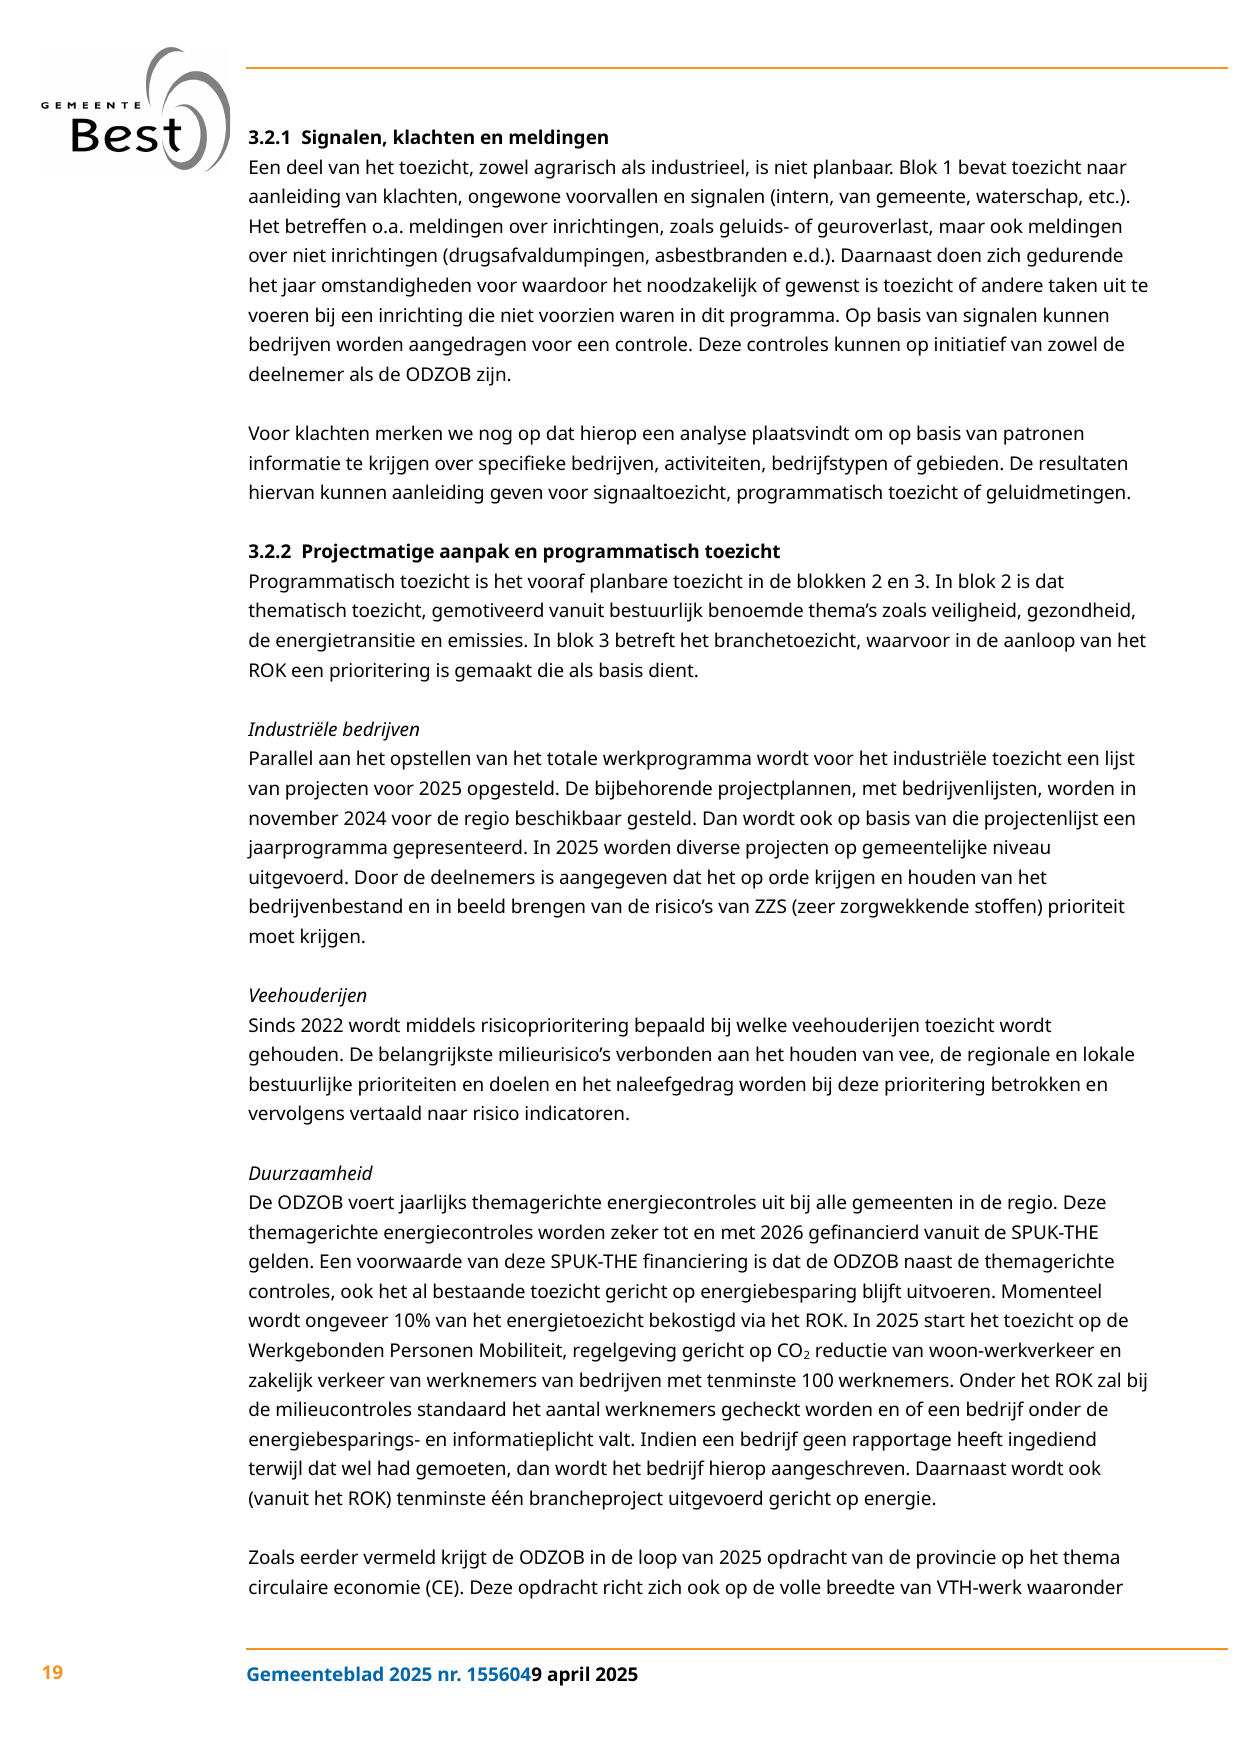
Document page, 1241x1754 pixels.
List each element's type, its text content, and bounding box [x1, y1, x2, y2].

text Veehouderijen [248, 982, 1152, 1008]
picture [41, 47, 231, 172]
text Industriële bedrijven [248, 716, 1152, 742]
text De ODZOB voert jaarlijks themagerichte energiecontroles uit bij alle gemeenten in de regio. Deze themagerichte energiecontroles worden zeker tot en met 2026 gefinancierd vanuit de SPUK-THE gelden. Een voorwaarde van deze SPUK-THE financiering is dat de ODZOB naast de themagerichte controles, ook het al bestaande toezicht gericht op energiebesparing blijft uitvoeren. Momenteel wordt ongeveer 10% van het energietoezicht bekostigd via het ROK. In 2025 start het toezicht op de Werkgebonden Personen Mobiliteit, regelgeving gericht op CO2 reductie van woon-werkverkeer en zakelijk verkeer van werknemers van bedrijven met tenminste 100 werknemers. Onder het ROK zal bij de milieucontroles standaard het aantal werknemers gecheckt worden en of een bedrijf onder de energiebesparings- en informatieplicht valt. Indien een bedrijf geen rapportage heeft ingediend terwijl dat wel had gemoeten, dan wordt het bedrijf hierop aangeschreven. Daarnaast wordt ook (vanuit het ROK) tenminste één brancheproject uitgevoerd gericht op energie. [248, 1189, 1152, 1511]
text Programmatisch toezicht is het vooraf planbare toezicht in de blokken 2 en 3. In blok 2 is dat thematisch toezicht, gemotiveerd vanuit bestuurlijk benoemde thema’s zoals veiligheid, gezondheid, de energietransitie en emissies. In blok 3 betreft het branchetoezicht, waarvoor in de aanloop van het ROK een prioritering is gemaakt die als basis dient. [248, 568, 1152, 683]
text Parallel aan het opstellen van het totale werkprogramma wordt voor het industriële toezicht een lijst van projecten voor 2025 opgesteld. De bijbehorende projectplannen, met bedrijvenlijsten, worden in november 2024 voor de regio beschikbaar gesteld. Dan wordt ook op basis van die projectenlijst een jaarprogramma gepresenteerd. In 2025 worden diverse projecten op gemeentelijke niveau uitgevoerd. Door de deelnemers is aangegeven dat het op orde krijgen en houden van het bedrijvenbestand en in beeld brengen van de risico’s van ZZS (zeer zorgwekkende stoffen) prioriteit moet krijgen. [248, 746, 1152, 949]
text Zoals eerder vermeld krijgt de ODZOB in de loop van 2025 opdracht van de provincie op het thema circulaire economie (CE). Deze opdracht richt zich ook op de volle breedte van VTH-werk waaronder [248, 1544, 1152, 1600]
text Voor klachten merken we nog op dat hierop een analyse plaatsvindt om op basis van patronen informatie te krijgen over specifieke bedrijven, activiteiten, bedrijfstypen of gebieden. De resultaten hiervan kunnen aanleiding geven voor signaaltoezicht, programmatisch toezicht of geluidmetingen. [248, 420, 1152, 505]
text 3.2.1 Signalen, klachten en meldingen [248, 124, 1152, 150]
text 3.2.2 Projectmatige aanpak en programmatisch toezicht [248, 538, 1152, 564]
text Sinds 2022 wordt middels risicoprioritering bepaald bij welke veehouderijen toezicht wordt gehouden. De belangrijkste milieurisico’s verbonden aan het houden van vee, de regionale en lokale bestuurlijke prioriteiten en doelen en het naleefgedrag worden bij deze prioritering betrokken en vervolgens vertaald naar risico indicatoren. [248, 1012, 1152, 1126]
text Een deel van het toezicht, zowel agrarisch als industrieel, is niet planbaar. Blok 1 bevat toezicht naar aanleiding van klachten, ongewone voorvallen en signalen (intern, van gemeente, waterschap, etc.). Het betreffen o.a. meldingen over inrichtingen, zoals geluids- of geuroverlast, maar ook meldingen over niet inrichtingen (drugsafvaldumpingen, asbestbranden e.d.). Daarnaast doen zich gedurende het jaar omstandigheden voor waardoor het noodzakelijk of gewenst is toezicht of andere taken uit te voeren bij een inrichting die niet voorzien waren in dit programma. Op basis van signalen kunnen bedrijven worden aangedragen voor een controle. Deze controles kunnen op initiatief van zowel de deelnemer als de ODZOB zijn. [248, 154, 1152, 387]
text Duurzaamheid [248, 1160, 1152, 1186]
